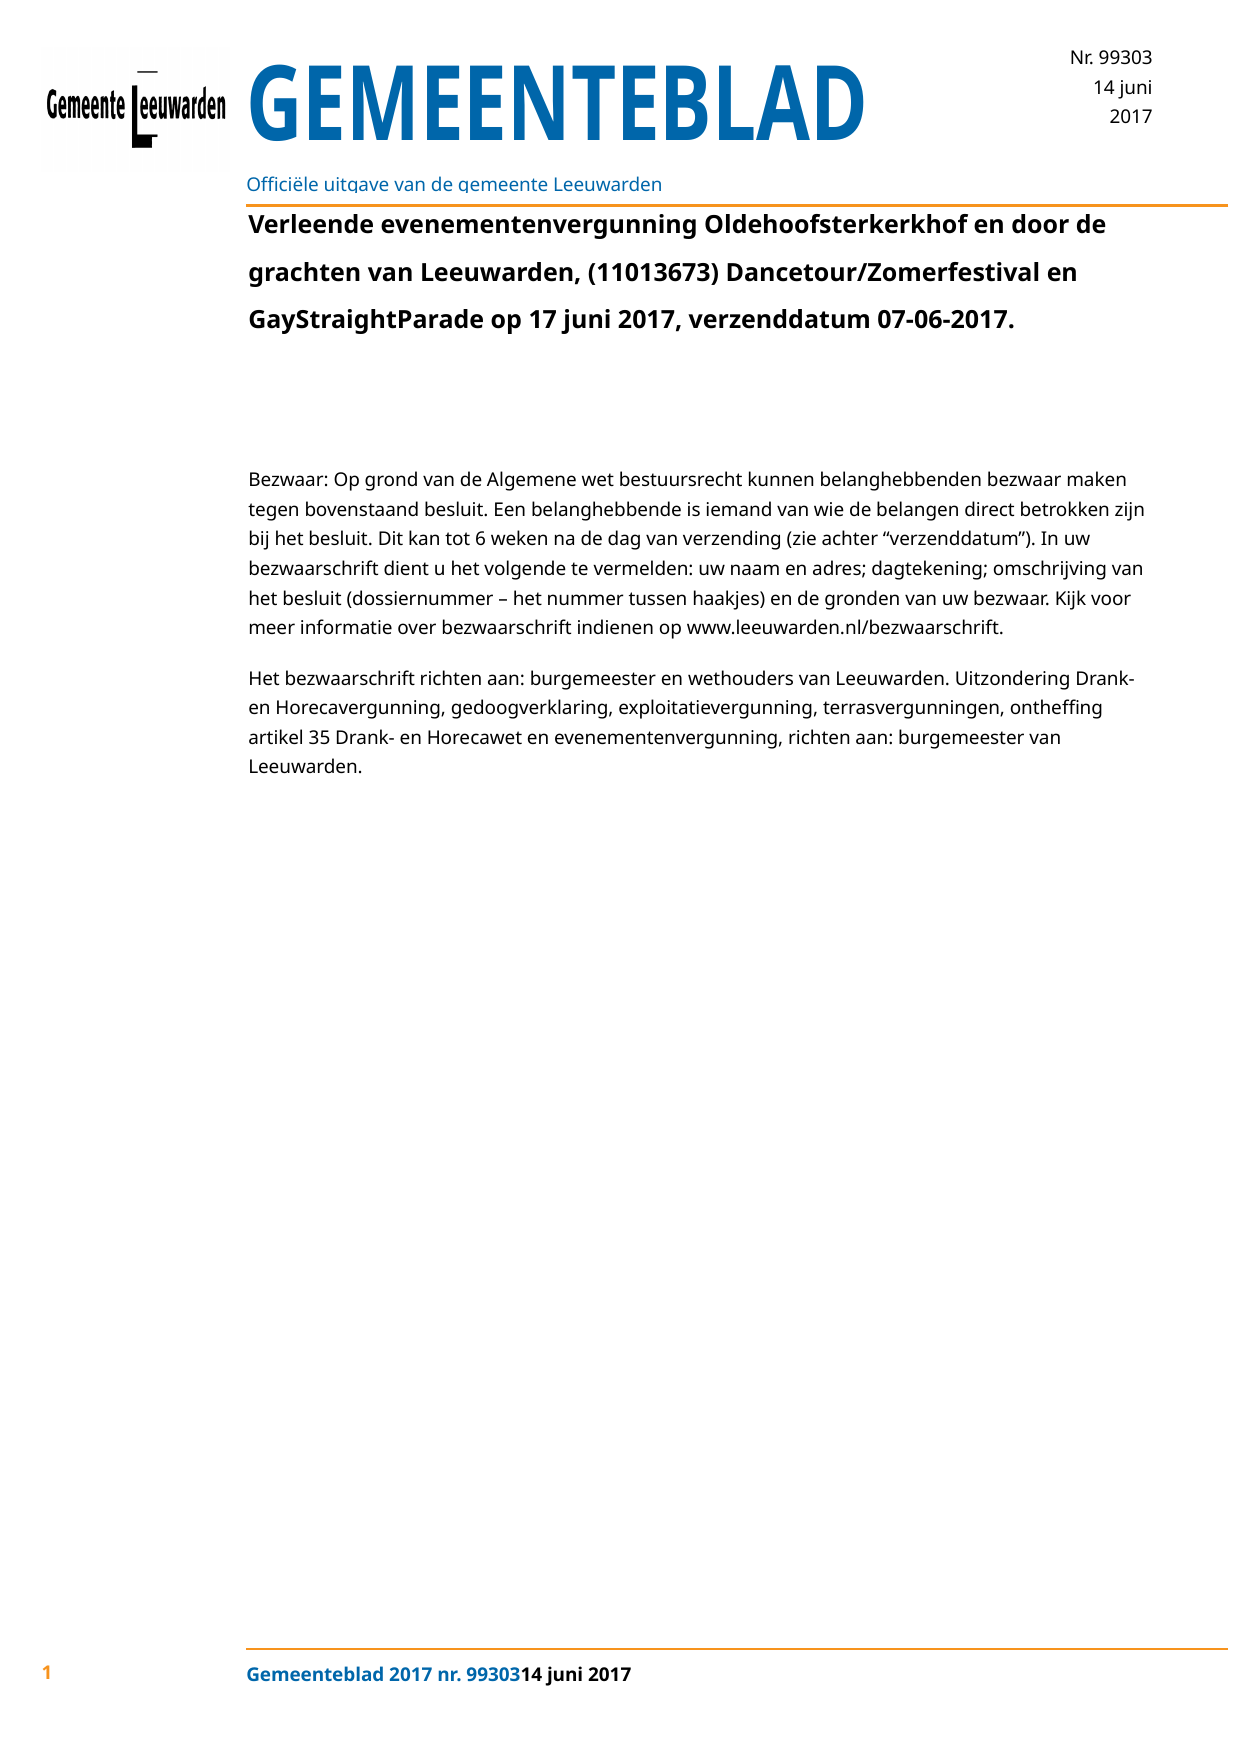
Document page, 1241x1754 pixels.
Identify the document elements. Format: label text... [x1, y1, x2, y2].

text Verleende evenementenvergunning Oldehoofsterkerkhof en door de grachten van Leeuwarden, (11013673) Dancetour/Zomerfestival en GayStraightParade op 17 juni 2017, verzenddatum 07-06-2017. [248, 207, 1152, 336]
picture [41, 47, 231, 172]
text Bezwaar: Op grond van de Algemene wet bestuursrecht kunnen belanghebbenden bezwaar maken tegen bovenstaand besluit. Een belanghebbende is iemand van wie de belangen direct betrokken zijn bij het besluit. Dit kan tot 6 weken na de dag van verzending (zie achter “verzenddatum”). In uw bezwaarschrift dient u het volgende te vermelden: uw naam en adres; dagtekening; omschrijving van het besluit (dossiernummer – het nummer tussen haakjes) en de gronden van uw bezwaar. Kijk voor meer informatie over bezwaarschrift indienen op www.leeuwarden.nl/bezwaarschrift. [248, 466, 1152, 640]
text Het bezwaarschrift richten aan: burgemeester en wethouders van Leeuwarden. Uitzondering Drank- en Horecavergunning, gedoogverklaring, exploitatievergunning, terrasvergunningen, ontheffing artikel 35 Drank- en Horecawet en evenementenvergunning, richten aan: burgemeester van Leeuwarden. [248, 665, 1152, 779]
